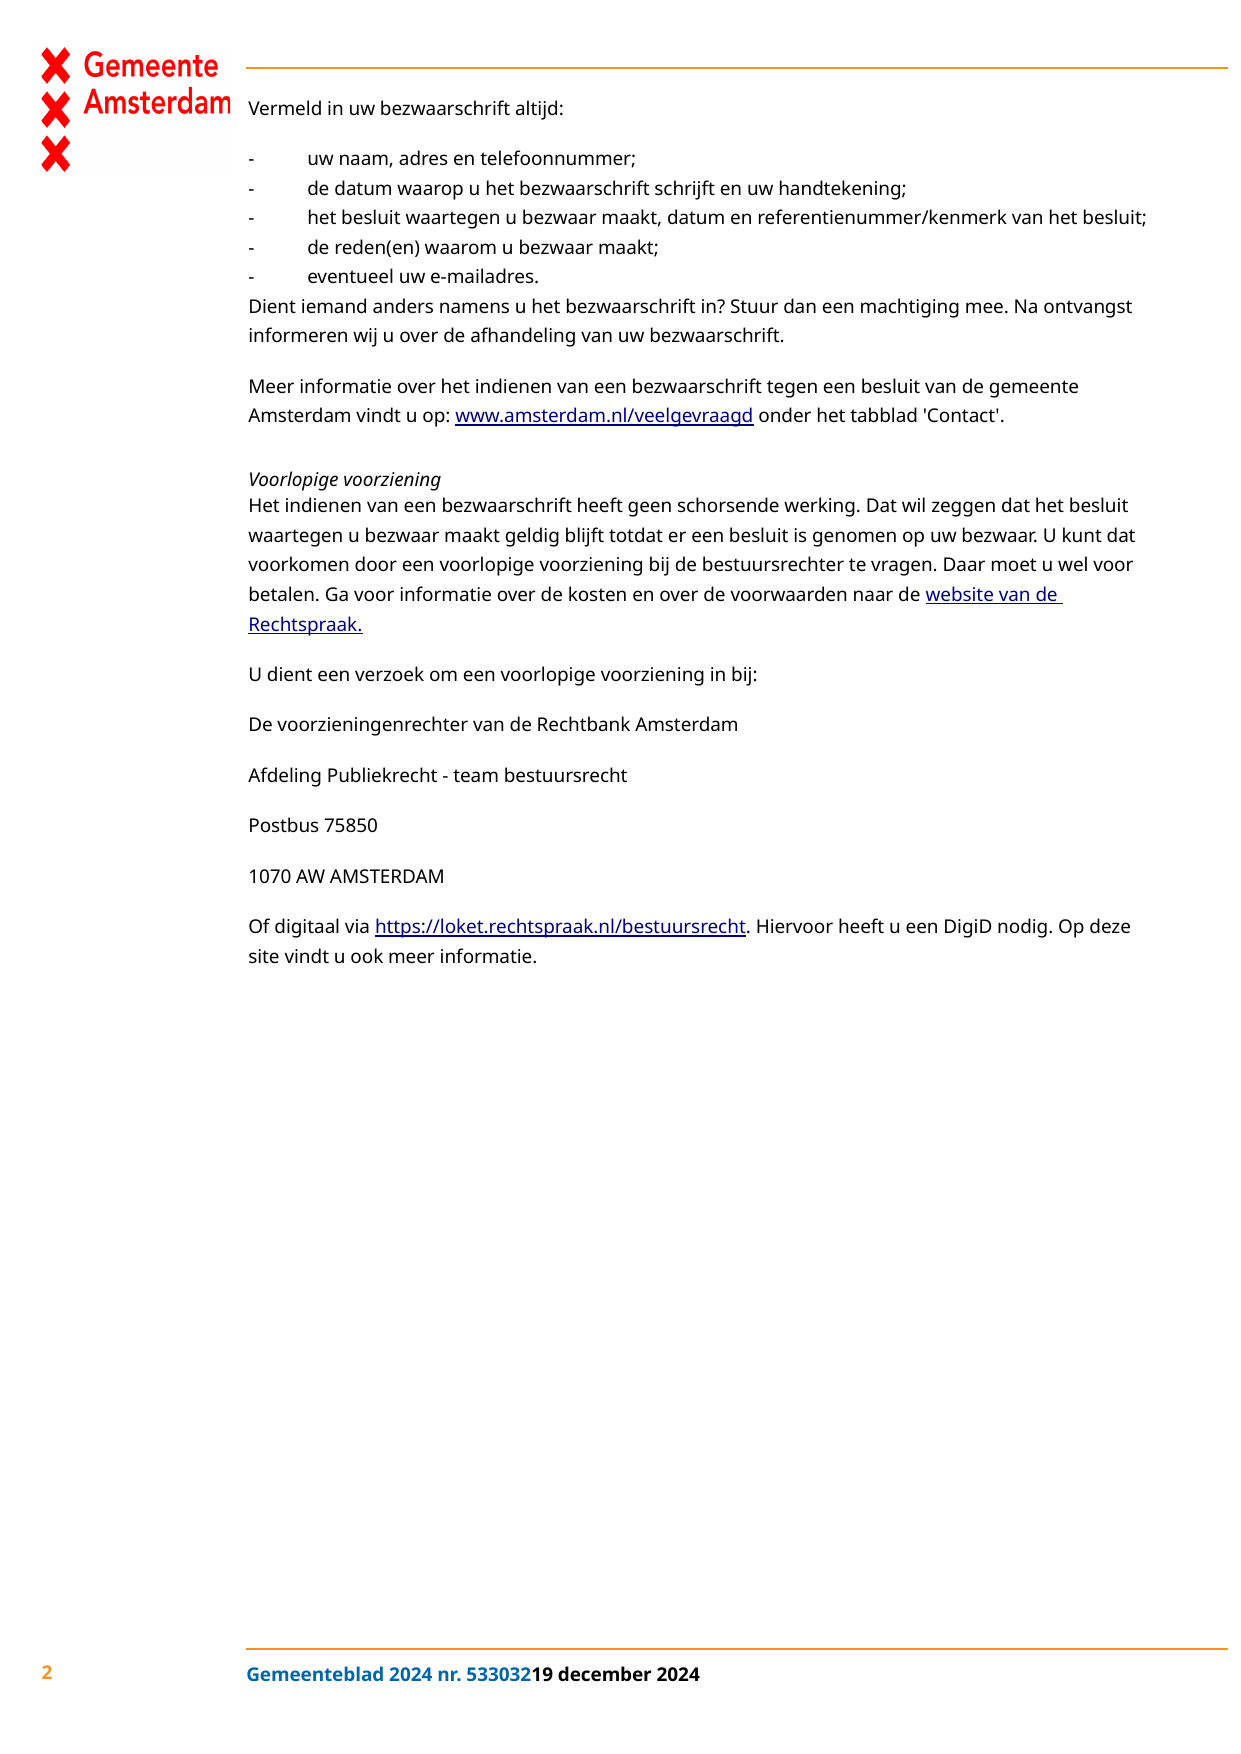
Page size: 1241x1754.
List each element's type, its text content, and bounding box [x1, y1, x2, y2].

text Of digitaal via https://loket.rechtspraak.nl/bestuursrecht. Hiervoor heeft u een DigiD nodig. Op deze site vindt u ook meer informatie. [248, 913, 1152, 968]
list eventueel uw e-mailadres. [248, 263, 1152, 289]
text U dient een verzoek om een voorlopige voorziening in bij: [248, 661, 1152, 687]
text De voorzieningenrechter van de Rechtbank Amsterdam [248, 712, 1152, 737]
text Meer informatie over het indienen van een bezwaarschrift tegen een besluit van de gemeente Amsterdam vindt u op: www.amsterdam.nl/veelgevraagd onder het tabblad 'Contact'. [248, 373, 1152, 428]
text Voorlopige voorziening [248, 467, 1152, 492]
list de datum waarop u het bezwaarschrift schrijft en uw handtekening; [248, 175, 1152, 201]
list uw naam, adres en telefoonnummer; [248, 145, 1152, 171]
list de reden(en) waarom u bezwaar maakt; [248, 234, 1152, 260]
text 1070 AW AMSTERDAM [248, 863, 1152, 888]
picture [41, 47, 231, 172]
list het besluit waartegen u bezwaar maakt, datum en referentienummer/kenmerk van het besluit; [248, 204, 1152, 230]
text Afdeling Publiekrecht - team bestuursrecht [248, 762, 1152, 788]
text Postbus 75850 [248, 812, 1152, 838]
text Het indienen van een bezwaarschrift heeft geen schorsende werking. Dat wil zeggen dat het besluit waartegen u bezwaar maakt geldig blijft totdat er een besluit is genomen op uw bezwaar. U kunt dat voorkomen door een voorlopige voorziening bij de bestuursrechter te vragen. Daar moet u wel voor betalen. Ga voor informatie over de kosten en over de voorwaarden naar de website van de Rechtspraak. [248, 492, 1152, 636]
text Vermeld in uw bezwaarschrift altijd: [248, 95, 1152, 121]
text Dient iemand anders namens u het bezwaarschrift in? Stuur dan een machtiging mee. Na ontvangst informeren wij u over de afhandeling van uw bezwaarschrift. [248, 293, 1152, 348]
